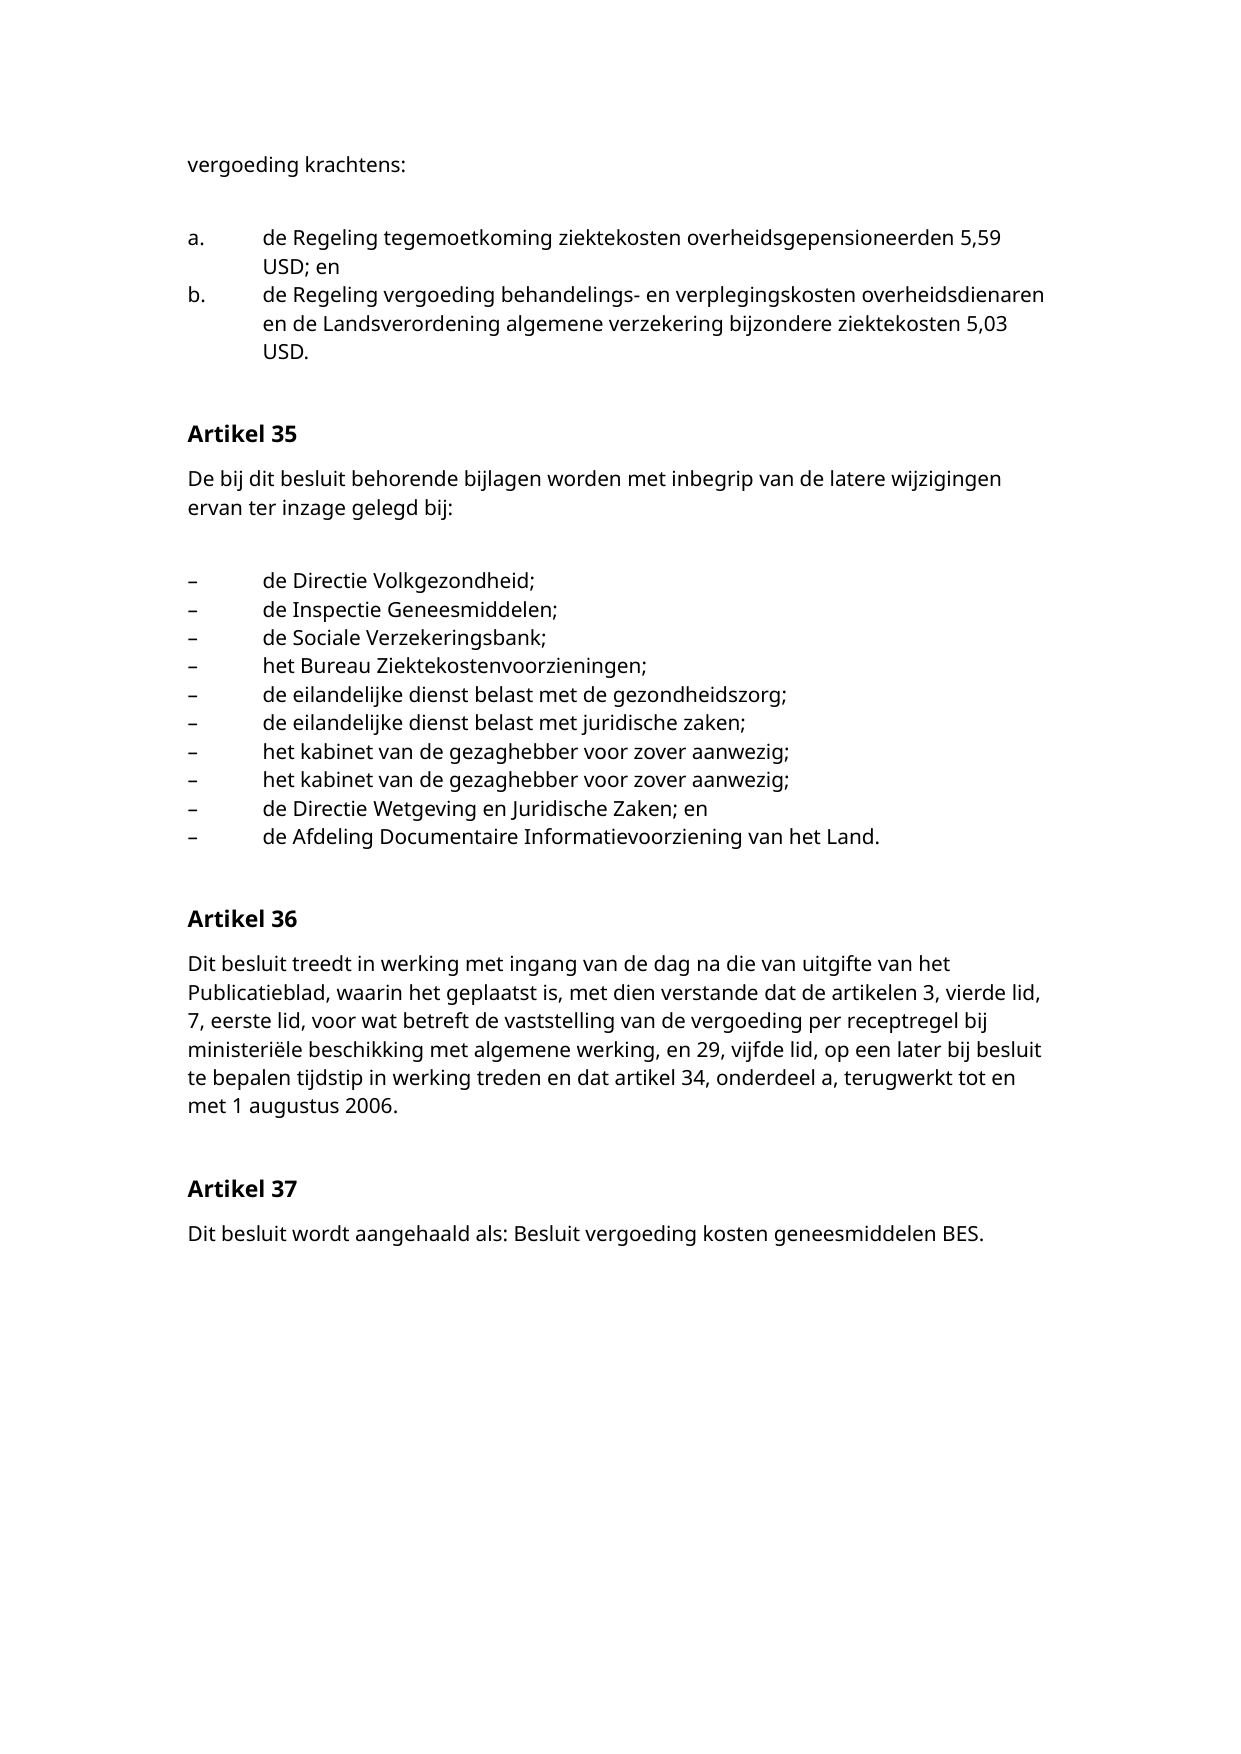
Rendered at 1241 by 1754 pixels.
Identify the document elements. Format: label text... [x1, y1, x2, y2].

list het Bureau Ziektekostenvoorzieningen; [187, 652, 1053, 680]
list de Directie Wetgeving en Juridische Zaken; en [187, 794, 1053, 822]
list de Inspectie Geneesmiddelen; [187, 595, 1053, 623]
text Dit besluit treedt in werking met ingang van de dag na die van uitgifte van het Publicatieblad, waarin het geplaatst is, met dien verstande dat de artikelen 3, vierde lid, 7, eerste lid, voor wat betreft de vaststelling van de vergoeding per receptregel bij ministeriële beschikking met algemene werking, en 29, vijfde lid, op een later bij besluit te bepalen tijdstip in werking treden en dat artikel 34, onderdeel a, terugwerkt tot en met 1 augustus 2006. [187, 949, 1053, 1120]
list de Directie Volkgezondheid; [187, 566, 1053, 595]
list de eilandelijke dienst belast met de gezondheidszorg; [187, 680, 1053, 708]
text Dit besluit wordt aangehaald als: Besluit vergoeding kosten geneesmiddelen BES. [187, 1219, 1053, 1247]
list de Sociale Verzekeringsbank; [187, 623, 1053, 652]
subtitle Artikel 37 [187, 1172, 1053, 1204]
text De bij dit besluit behorende bijlagen worden met inbegrip van de latere wijzigingen ervan ter inzage gelegd bij: [187, 464, 1053, 521]
subtitle Artikel 35 [187, 418, 1053, 449]
text vergoeding krachtens: [187, 150, 1053, 178]
subtitle Artikel 36 [187, 903, 1053, 934]
list de Afdeling Documentaire Informatievoorziening van het Land. [187, 822, 1053, 851]
list de eilandelijke dienst belast met juridische zaken; [187, 708, 1053, 737]
list het kabinet van de gezaghebber voor zover aanwezig; [187, 765, 1053, 794]
list het kabinet van de gezaghebber voor zover aanwezig; [187, 737, 1053, 765]
list de Regeling vergoeding behandelings- en verplegingskosten overheidsdienaren en de Landsverordening algemene verzekering bijzondere ziektekosten 5,03 USD. [187, 280, 1053, 366]
list de Regeling tegemoetkoming ziektekosten overheidsgepensioneerden 5,59 USD; en [187, 223, 1053, 280]
